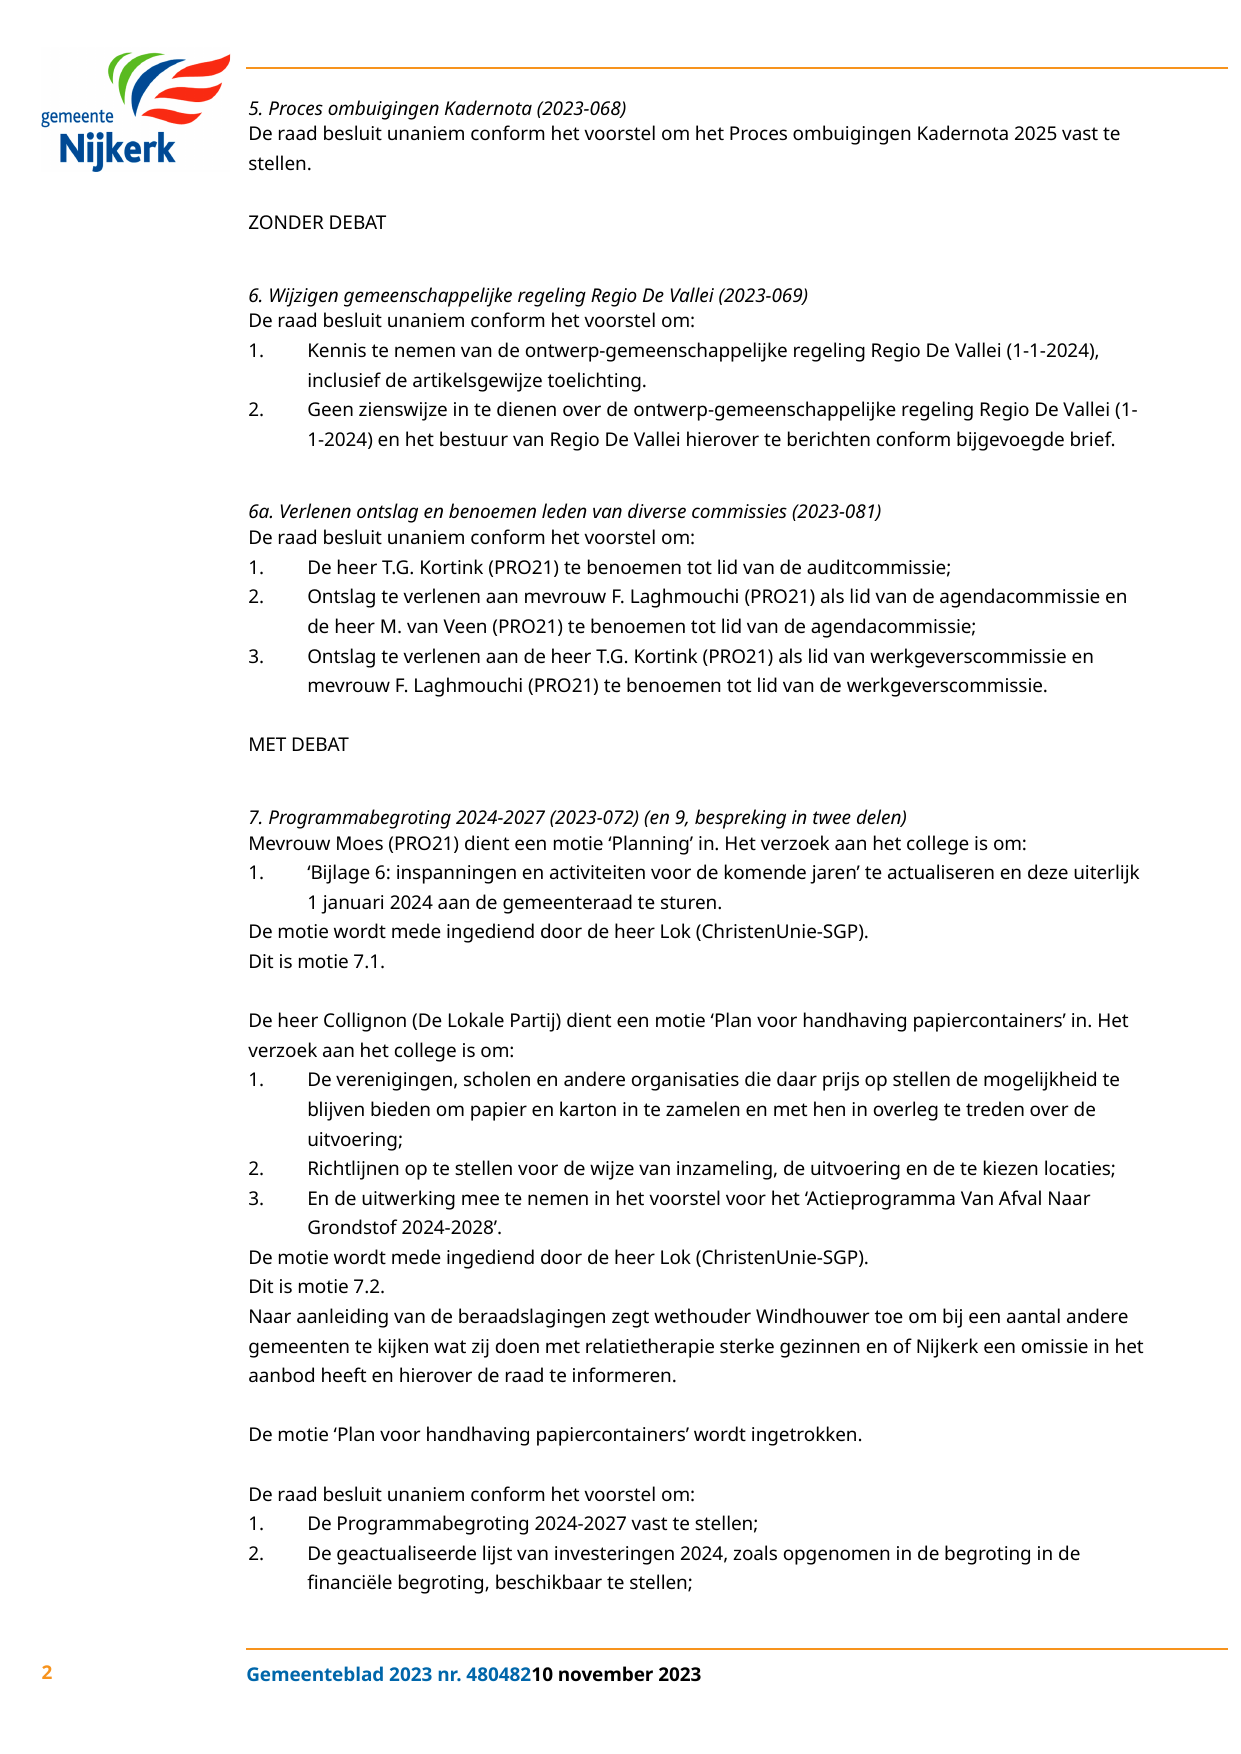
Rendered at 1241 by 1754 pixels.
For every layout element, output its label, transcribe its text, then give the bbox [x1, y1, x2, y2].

text Naar aanleiding van de beraadslagingen zegt wethouder Windhouwer toe om bij een aantal andere gemeenten te kijken wat zij doen met relatietherapie sterke gezinnen en of Nijkerk een omissie in het aanbod heeft en hierover de raad te informeren. [248, 1303, 1152, 1388]
list Geen zienswijze in te dienen over de ontwerp-gemeenschappelijke regeling Regio De Vallei (1-1-2024) en het bestuur van Regio De Vallei hierover te berichten conform bijgevoegde brief. [248, 396, 1152, 452]
text De raad besluit unaniem conform het voorstel om: [248, 308, 1152, 333]
text De heer Collignon (De Lokale Partij) dient een motie ‘Plan voor handhaving papiercontainers’ in. Het verzoek aan het college is om: [248, 1007, 1152, 1063]
text De raad besluit unaniem conform het voorstel om het Proces ombuigingen Kadernota 2025 vast te stellen. [248, 121, 1152, 176]
text 6. Wijzigen gemeenschappelijke regeling Regio De Vallei (2023-069) [248, 282, 1152, 308]
text 7. Programmabegroting 2024-2027 (2023-072) (en 9, bespreking in twee delen) [248, 804, 1152, 830]
text 6a. Verlenen ontslag en benoemen leden van diverse commissies (2023-081) [248, 499, 1152, 524]
list De verenigingen, scholen en andere organisaties die daar prijs op stellen de mogelijkheid te blijven bieden om papier en karton in te zamelen en met hen in overleg te treden over de uitvoering; [248, 1067, 1152, 1152]
list ‘Bijlage 6: inspanningen en activiteiten voor de komende jaren’ te actualiseren en deze uiterlijk 1 januari 2024 aan de gemeenteraad te sturen. [248, 859, 1152, 915]
list De Programmabegroting 2024-2027 vast te stellen; [248, 1510, 1152, 1536]
text De raad besluit unaniem conform het voorstel om: [248, 524, 1152, 550]
text De raad besluit unaniem conform het voorstel om: [248, 1481, 1152, 1507]
text MET DEBAT [248, 732, 1152, 757]
list Kennis te nemen van de ontwerp-gemeenschappelijke regeling Regio De Vallei (1-1-2024), inclusief de artikelsgewijze toelichting. [248, 337, 1152, 393]
text ZONDER DEBAT [248, 209, 1152, 235]
text Mevrouw Moes (PRO21) dient een motie ‘Planning’ in. Het verzoek aan het college is om: [248, 830, 1152, 856]
list De geactualiseerde lijst van investeringen 2024, zoals opgenomen in de begroting in de financiële begroting, beschikbaar te stellen; [248, 1540, 1152, 1595]
list Ontslag te verlenen aan mevrouw F. Laghmouchi (PRO21) als lid van de agendacommissie en de heer M. van Veen (PRO21) te benoemen tot lid van de agendacommissie; [248, 584, 1152, 639]
list De heer T.G. Kortink (PRO21) te benoemen tot lid van de auditcommissie; [248, 554, 1152, 580]
list En de uitwerking mee te nemen in het voorstel voor het ‘Actieprogramma Van Afval Naar Grondstof 2024-2028’. [248, 1185, 1152, 1240]
picture [41, 47, 231, 172]
text 5. Proces ombuigingen Kadernota (2023-068) [248, 95, 1152, 121]
text De motie ‘Plan voor handhaving papiercontainers’ wordt ingetrokken. [248, 1422, 1152, 1447]
text De motie wordt mede ingediend door de heer Lok (ChristenUnie-SGP). [248, 919, 1152, 944]
text De motie wordt mede ingediend door de heer Lok (ChristenUnie-SGP). [248, 1244, 1152, 1270]
text Dit is motie 7.2. [248, 1274, 1152, 1299]
list Ontslag te verlenen aan de heer T.G. Kortink (PRO21) als lid van werkgeverscommissie en mevrouw F. Laghmouchi (PRO21) te benoemen tot lid van de werkgeverscommissie. [248, 643, 1152, 698]
list Richtlijnen op te stellen voor de wijze van inzameling, de uitvoering en de te kiezen locaties; [248, 1155, 1152, 1181]
text Dit is motie 7.1. [248, 948, 1152, 974]
